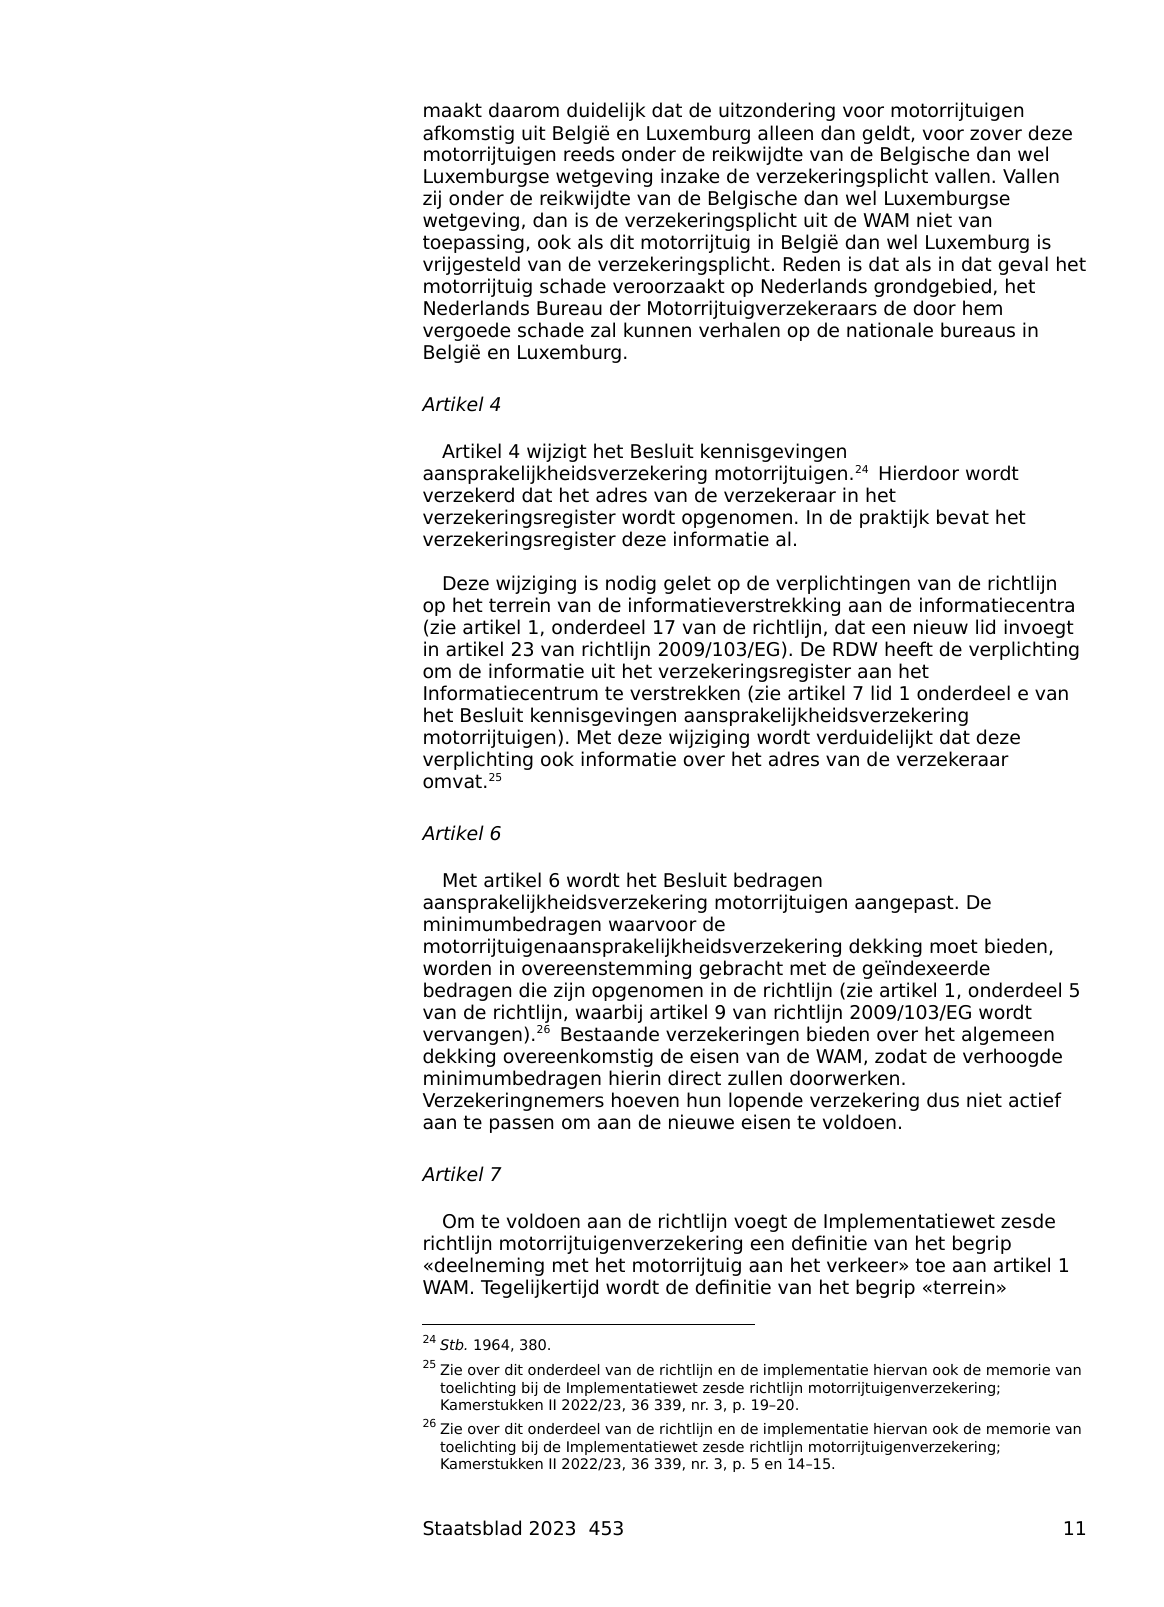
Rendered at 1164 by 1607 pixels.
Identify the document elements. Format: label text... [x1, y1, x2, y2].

subtitle Artikel 7 [422, 1164, 1087, 1186]
text Stb. 1964, 380. [422, 1333, 1087, 1355]
text Zie over dit onderdeel van de richtlijn en de implementatie hiervan ook de memorie van toelichting bij de Implementatiewet zesde richtlijn motorrijtuigenverzekering; Kamerstukken II 2022/23, 36 339, nr. 3, p. 19–20. [422, 1358, 1087, 1414]
text Zie over dit onderdeel van de richtlijn en de implementatie hiervan ook de memorie van toelichting bij de Implementatiewet zesde richtlijn motorrijtuigenverzekering; Kamerstukken II 2022/23, 36 339, nr. 3, p. 5 en 14–15. [422, 1417, 1087, 1473]
text maakt daarom duidelijk dat de uitzondering voor motorrijtuigen afkomstig uit België en Luxemburg alleen dan geldt, voor zover deze motorrijtuigen reeds onder de reikwijdte van de Belgische dan wel Luxemburgse wetgeving inzake de verzekeringsplicht vallen. Vallen zij onder de reikwijdte van de Belgische dan wel Luxemburgse wetgeving, dan is de verzekeringsplicht uit de WAM niet van toepassing, ook als dit motorrijtuig in België dan wel Luxemburg is vrijgesteld van de verzekeringsplicht. Reden is dat als in dat geval het motorrijtuig schade veroorzaakt op Nederlands grondgebied, het Nederlands Bureau der Motorrijtuigverzekeraars de door hem vergoede schade zal kunnen verhalen op de nationale bureaus in België en Luxemburg. [422, 100, 1087, 364]
text Artikel 4 wijzigt het Besluit kennisgevingen aansprakelijkheidsverzekering motorrijtuigen. Hierdoor wordt verzekerd dat het adres van de verzekeraar in het verzekeringsregister wordt opgenomen. In de praktijk bevat het verzekeringsregister deze informatie al. [422, 441, 1087, 551]
text Om te voldoen aan de richtlijn voegt de Implementatiewet zesde richtlijn motorrijtuigenverzekering een definitie van het begrip «deelneming met het motorrijtuig aan het verkeer» toe aan artikel 1 WAM. Tegelijkertijd wordt de definitie van het begrip «terrein» [422, 1211, 1087, 1299]
subtitle Artikel 6 [422, 823, 1087, 845]
text Met artikel 6 wordt het Besluit bedragen aansprakelijkheidsverzekering motorrijtuigen aangepast. De minimumbedragen waarvoor de motorrijtuigenaansprakelijkheidsverzekering dekking moet bieden, worden in overeenstemming gebracht met de geïndexeerde bedragen die zijn opgenomen in de richtlijn (zie artikel 1, onderdeel 5 van de richtlijn, waarbij artikel 9 van richtlijn 2009/103/EG wordt vervangen). Bestaande verzekeringen bieden over het algemeen dekking overeenkomstig de eisen van de WAM, zodat de verhoogde minimumbedragen hierin direct zullen doorwerken. Verzekeringnemers hoeven hun lopende verzekering dus niet actief aan te passen om aan de nieuwe eisen te voldoen. [422, 870, 1087, 1134]
text Deze wijziging is nodig gelet op de verplichtingen van de richtlijn op het terrein van de informatieverstrekking aan de informatiecentra (zie artikel 1, onderdeel 17 van de richtlijn, dat een nieuw lid invoegt in artikel 23 van richtlijn 2009/103/EG). De RDW heeft de verplichting om de informatie uit het verzekeringsregister aan het Informatiecentrum te verstrekken (zie artikel 7 lid 1 onderdeel e van het Besluit kennisgevingen aansprakelijkheidsverzekering motorrijtuigen). Met deze wijziging wordt verduidelijkt dat deze verplichting ook informatie over het adres van de verzekeraar omvat. [422, 573, 1087, 793]
subtitle Artikel 4 [422, 394, 1087, 416]
